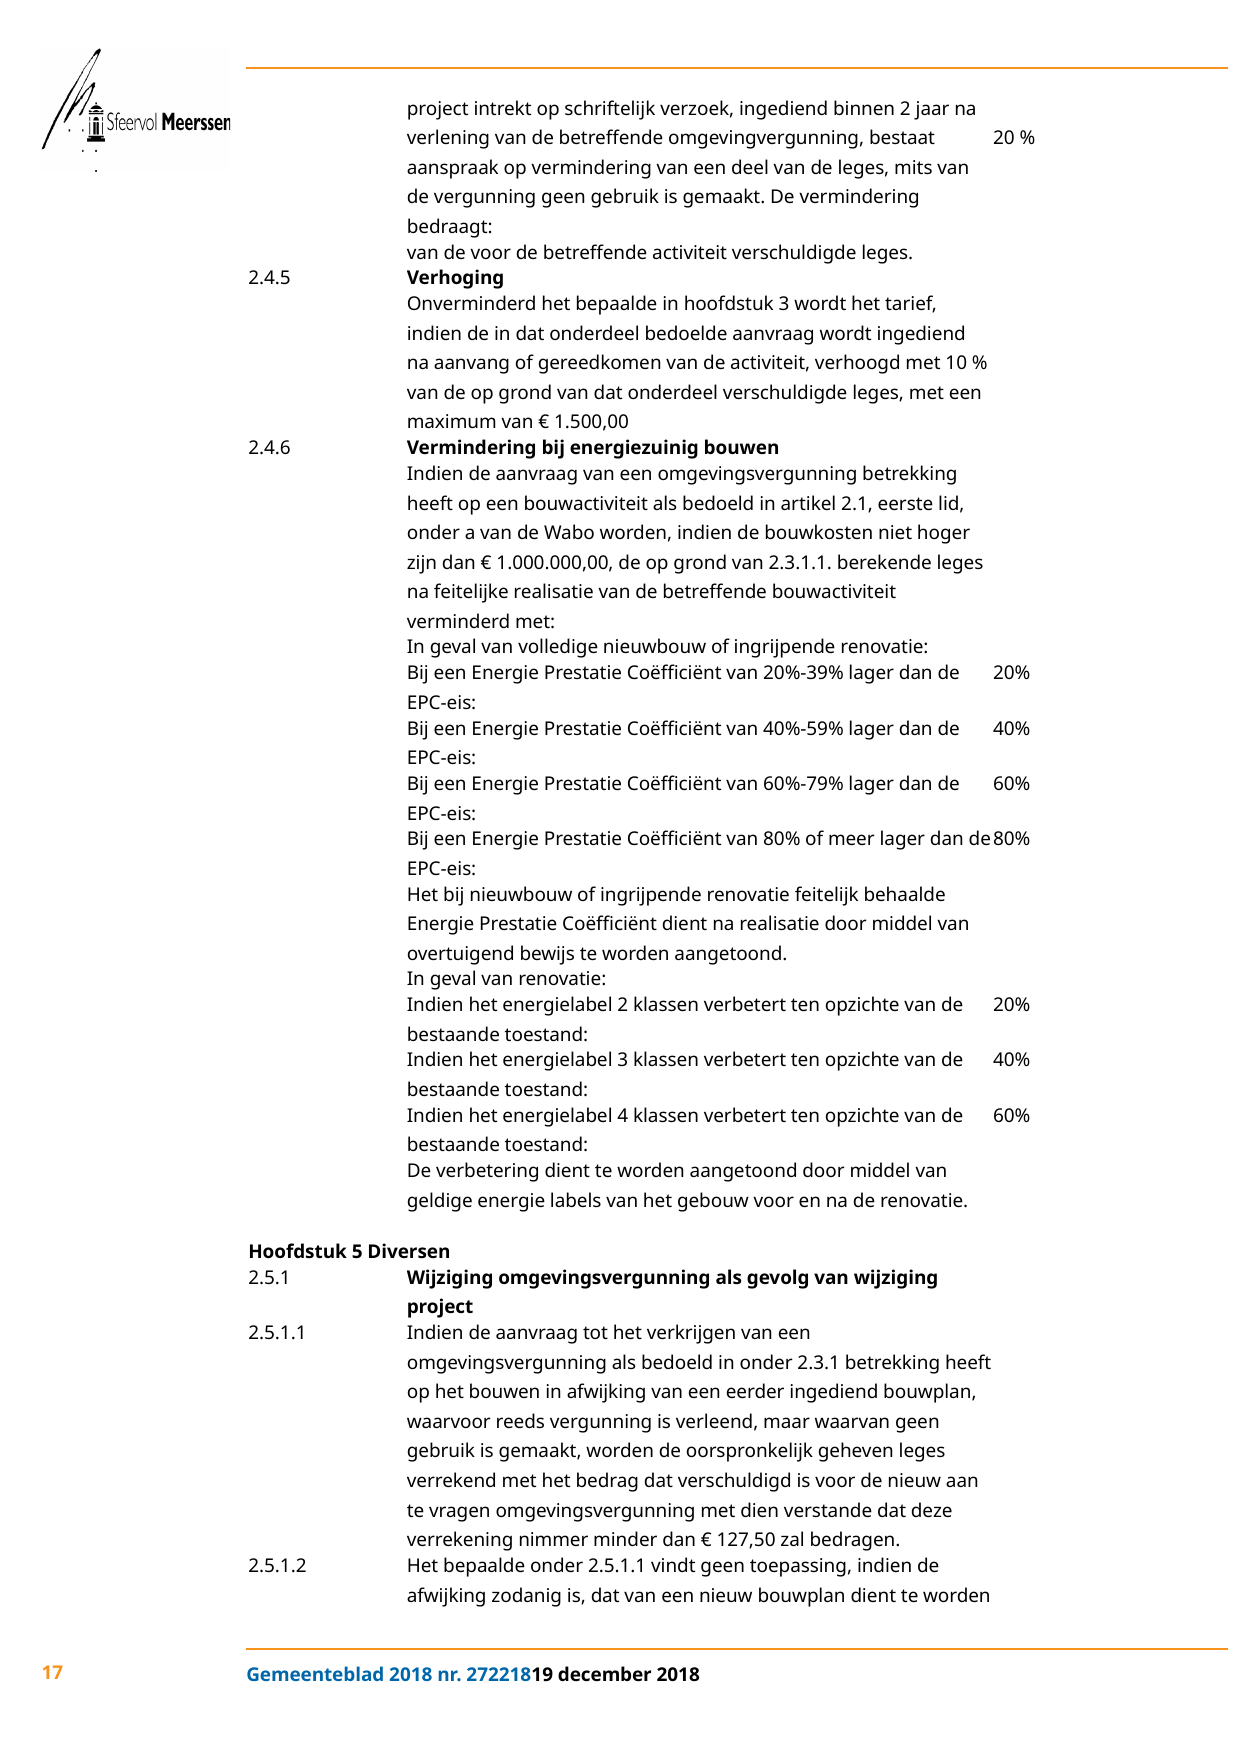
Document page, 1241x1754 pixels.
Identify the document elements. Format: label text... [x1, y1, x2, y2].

table_cell [993, 966, 1152, 991]
table_cell [248, 770, 407, 825]
table_cell [993, 1264, 1152, 1319]
table_cell [993, 881, 1152, 966]
table_cell van de voor de betreffende activiteit verschuldigde leges. [407, 239, 993, 264]
table_cell 2.4.5 [248, 265, 407, 290]
table_cell Bij een Energie Prestatie Coëfficiënt van 20%-39% lager dan de EPC-eis: [407, 660, 993, 715]
table_cell [993, 265, 1152, 290]
table_cell 2.5.1.2 [248, 1552, 407, 1607]
table_cell Indien het energielabel 2 klassen verbetert ten opzichte van de bestaande toestand: [407, 991, 993, 1047]
table_cell 80% [993, 825, 1152, 881]
table_cell 40% [993, 715, 1152, 770]
table_cell [248, 290, 407, 434]
table_cell [993, 1157, 1152, 1213]
table_cell [993, 1319, 1152, 1552]
table_cell 2.4.6 [248, 434, 407, 460]
table_cell [993, 290, 1152, 434]
table_cell Bij een Energie Prestatie Coëfficiënt van 80% of meer lager dan de EPC-eis: [407, 825, 993, 881]
table_cell [248, 660, 407, 715]
table_cell Vermindering bij energiezuinig bouwen [407, 434, 993, 460]
table_cell [248, 1102, 407, 1157]
picture [41, 47, 231, 172]
table_cell 2.5.1 [248, 1264, 407, 1319]
table_cell 60% [993, 770, 1152, 825]
table_cell Verhoging [407, 265, 993, 290]
table_cell [248, 966, 407, 991]
table_cell De verbetering dient te worden aangetoond door middel van geldige energie labels van het gebouw voor en na de renovatie. [407, 1157, 993, 1213]
table_cell [248, 991, 407, 1047]
table_cell Het bij nieuwbouw of ingrijpende renovatie feitelijk behaalde Energie Prestatie Coëfficiënt dient na realisatie door middel van overtuigend bewijs te worden aangetoond. [407, 881, 993, 966]
table_cell [248, 825, 407, 881]
table_cell [993, 239, 1152, 264]
table_cell Bij een Energie Prestatie Coëfficiënt van 60%-79% lager dan de EPC-eis: [407, 770, 993, 825]
table_cell Wijziging omgevingsvergunning als gevolg van wijziging project [407, 1264, 993, 1319]
table_cell [993, 634, 1152, 659]
table_cell [993, 460, 1152, 634]
table_cell Het bepaalde onder 2.5.1.1 vindt geen toepassing, indien de afwijking zodanig is, dat van een nieuw bouwplan dient te worden [407, 1552, 993, 1607]
table_cell [248, 95, 407, 239]
table_cell In geval van volledige nieuwbouw of ingrijpende renovatie: [407, 634, 993, 659]
table_cell [993, 434, 1152, 460]
table_cell [248, 1213, 1152, 1238]
table_cell [248, 239, 407, 264]
table_cell 60% [993, 1102, 1152, 1157]
table_cell 20 % [993, 95, 1152, 239]
table_cell [248, 1157, 407, 1213]
table_cell In geval van renovatie: [407, 966, 993, 991]
table_cell Indien het energielabel 4 klassen verbetert ten opzichte van de bestaande toestand: [407, 1102, 993, 1157]
table_cell [993, 1552, 1152, 1607]
table_cell [248, 634, 407, 659]
table_cell Indien de aanvraag tot het verkrijgen van een omgevingsvergunning als bedoeld in onder 2.3.1 betrekking heeft op het bouwen in afwijking van een eerder ingediend bouwplan, waarvoor reeds vergunning is verleend, maar waarvan geen gebruik is gemaakt, worden de oorspronkelijk geheven leges verrekend met het bedrag dat verschuldigd is voor de nieuw aan te vragen omgevingsvergunning met dien verstande dat deze verrekening nimmer minder dan € 127,50 zal bedragen. [407, 1319, 993, 1552]
table_cell project intrekt op schriftelijk verzoek, ingediend binnen 2 jaar na verlening van de betreffende omgevingvergunning, bestaat aanspraak op vermindering van een deel van de leges, mits van de vergunning geen gebruik is gemaakt. De vermindering bedraagt: [407, 95, 993, 239]
table_cell [248, 460, 407, 634]
table_cell 2.5.1.1 [248, 1319, 407, 1552]
table_cell 20% [993, 991, 1152, 1047]
table_cell Onverminderd het bepaalde in hoofdstuk 3 wordt het tarief, indien de in dat onderdeel bedoelde aanvraag wordt ingediend na aanvang of gereedkomen van de activiteit, verhoogd met 10 % van de op grond van dat onderdeel verschuldigde leges, met een maximum van € 1.500,00 [407, 290, 993, 434]
table_cell Bij een Energie Prestatie Coëfficiënt van 40%-59% lager dan de EPC-eis: [407, 715, 993, 770]
table_cell [248, 715, 407, 770]
table_cell [248, 1047, 407, 1102]
table_cell Hoofdstuk 5 Diversen [248, 1238, 1152, 1264]
table_cell Indien de aanvraag van een omgevingsvergunning betrekking heeft op een bouwactiviteit als bedoeld in artikel 2.1, eerste lid, onder a van de Wabo worden, indien de bouwkosten niet hoger zijn dan € 1.000.000,00, de op grond van 2.3.1.1. berekende leges na feitelijke realisatie van de betreffende bouwactiviteit verminderd met: [407, 460, 993, 634]
table_cell 40% [993, 1047, 1152, 1102]
table_cell Indien het energielabel 3 klassen verbetert ten opzichte van de bestaande toestand: [407, 1047, 993, 1102]
table_cell [248, 881, 407, 966]
table_cell 20% [993, 660, 1152, 715]
